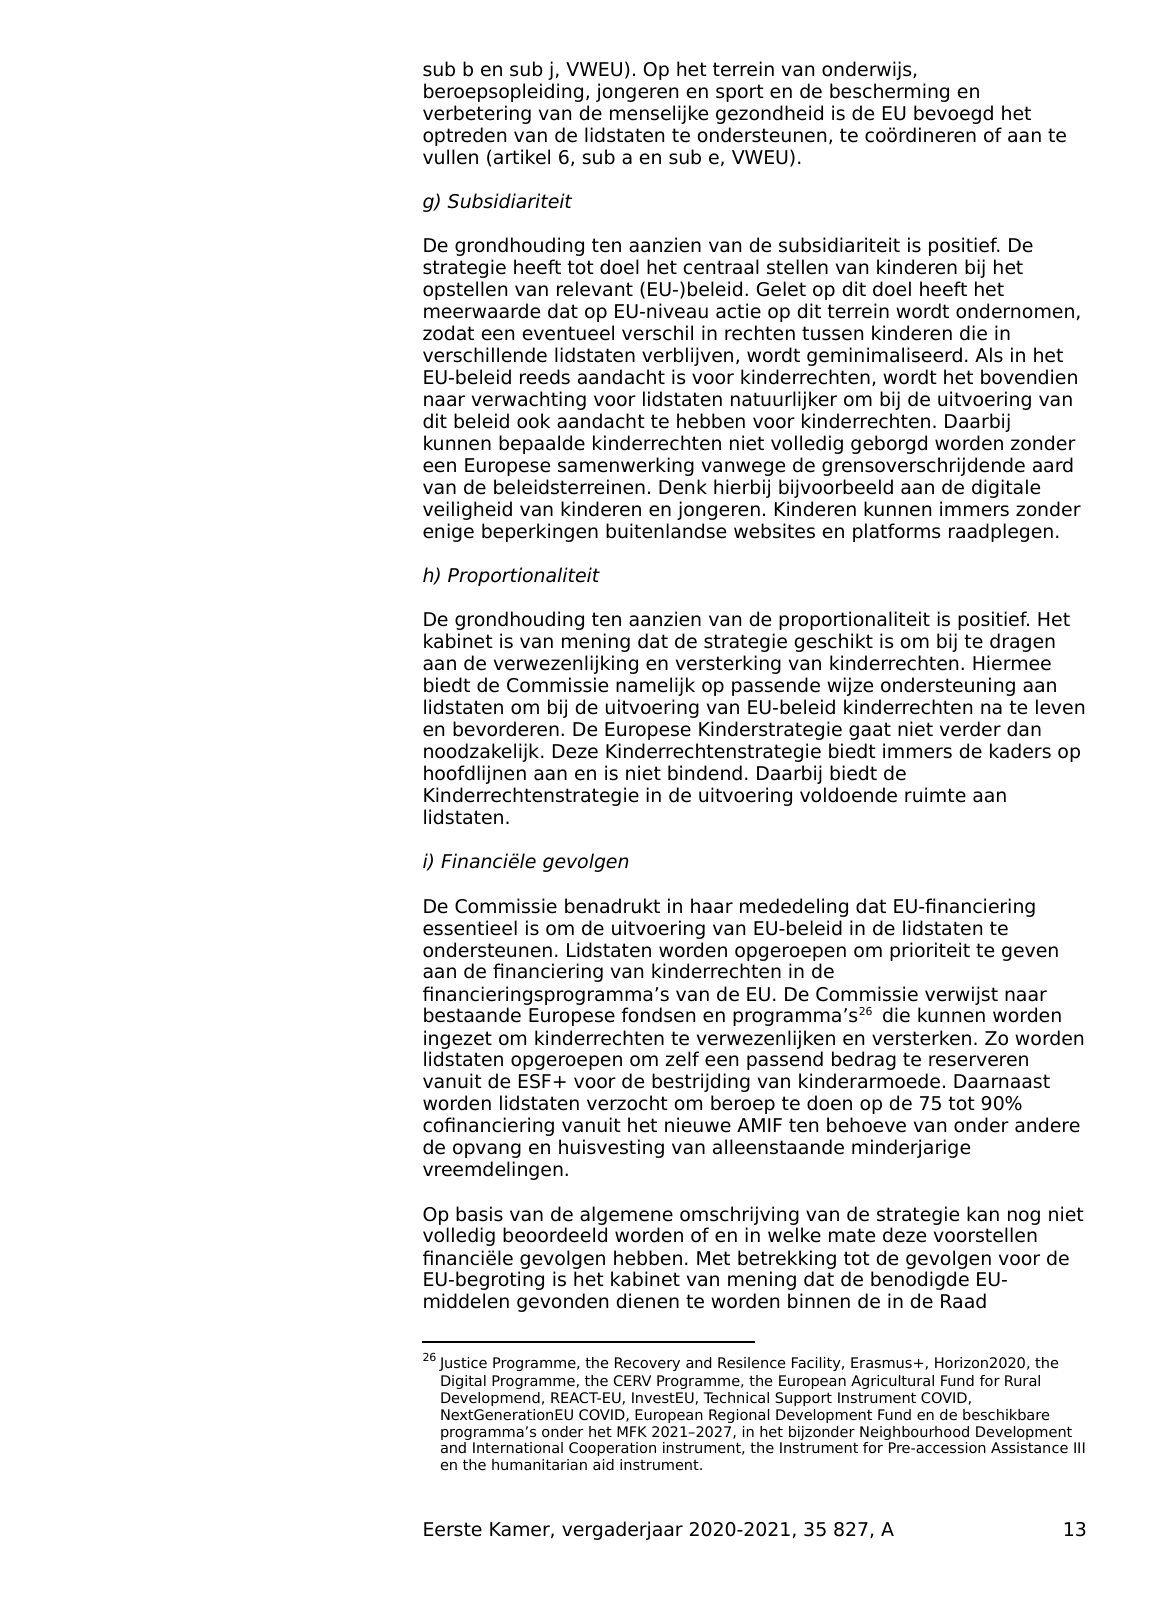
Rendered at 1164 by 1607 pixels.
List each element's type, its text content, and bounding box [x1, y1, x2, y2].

text De grondhouding ten aanzien van de proportionaliteit is positief. Het kabinet is van mening dat de strategie geschikt is om bij te dragen aan de verwezenlijking en versterking van kinderrechten. Hiermee biedt de Commissie namelijk op passende wijze ondersteuning aan lidstaten om bij de uitvoering van EU-beleid kinderrechten na te leven en bevorderen. De Europese Kinderstrategie gaat niet verder dan noodzakelijk. Deze Kinderrechtenstrategie biedt immers de kaders op hoofdlijnen aan en is niet bindend. Daarbij biedt de Kinderrechtenstrategie in de uitvoering voldoende ruimte aan lidstaten. [422, 609, 1087, 829]
text sub b en sub j, VWEU). Op het terrein van onderwijs, beroepsopleiding, jongeren en sport en de bescherming en verbetering van de menselijke gezondheid is de EU bevoegd het optreden van de lidstaten te ondersteunen, te coördineren of aan te vullen (artikel 6, sub a en sub e, VWEU). [422, 59, 1087, 169]
subtitle g) Subsidiariteit [422, 191, 1087, 213]
text Op basis van de algemene omschrijving van de strategie kan nog niet volledig beoordeeld worden of en in welke mate deze voorstellen financiële gevolgen hebben. Met betrekking tot de gevolgen voor de EU-begroting is het kabinet van mening dat de benodigde EU-middelen gevonden dienen te worden binnen de in de Raad [422, 1203, 1087, 1313]
text Justice Programme, the Recovery and Resilence Facility, Erasmus+, Horizon2020, the Digital Programme, the CERV Programme, the European Agricultural Fund for Rural Developmend, REACT-EU, InvestEU, Technical Support Instrument COVID, NextGenerationEU COVID, European Regional Development Fund en de beschikbare programma’s onder het MFK 2021–2027, in het bijzonder Neighbourhood Development and International Cooperation instrument, the Instrument for Pre-accession Assistance III en the humanitarian aid instrument. [422, 1351, 1087, 1474]
subtitle i) Financiële gevolgen [422, 851, 1087, 873]
text De grondhouding ten aanzien van de subsidiariteit is positief. De strategie heeft tot doel het centraal stellen van kinderen bij het opstellen van relevant (EU-)beleid. Gelet op dit doel heeft het meerwaarde dat op EU-niveau actie op dit terrein wordt ondernomen, zodat een eventueel verschil in rechten tussen kinderen die in verschillende lidstaten verblijven, wordt geminimaliseerd. Als in het EU-beleid reeds aandacht is voor kinderrechten, wordt het bovendien naar verwachting voor lidstaten natuurlijker om bij de uitvoering van dit beleid ook aandacht te hebben voor kinderrechten. Daarbij kunnen bepaalde kinderrechten niet volledig geborgd worden zonder een Europese samenwerking vanwege de grensoverschrijdende aard van de beleidsterreinen. Denk hierbij bijvoorbeeld aan de digitale veiligheid van kinderen en jongeren. Kinderen kunnen immers zonder enige beperkingen buitenlandse websites en platforms raadplegen. [422, 235, 1087, 543]
text De Commissie benadrukt in haar mededeling dat EU-financiering essentieel is om de uitvoering van EU-beleid in de lidstaten te ondersteunen. Lidstaten worden opgeroepen om prioriteit te geven aan de financiering van kinderrechten in de financieringsprogramma’s van de EU. De Commissie verwijst naar bestaande Europese fondsen en programma’s die kunnen worden ingezet om kinderrechten te verwezenlijken en versterken. Zo worden lidstaten opgeroepen om zelf een passend bedrag te reserveren vanuit de ESF+ voor de bestrijding van kinderarmoede. Daarnaast worden lidstaten verzocht om beroep te doen op de 75 tot 90% cofinanciering vanuit het nieuwe AMIF ten behoeve van onder andere de opvang en huisvesting van alleenstaande minderjarige vreemdelingen. [422, 896, 1087, 1181]
subtitle h) Proportionaliteit [422, 565, 1087, 587]
